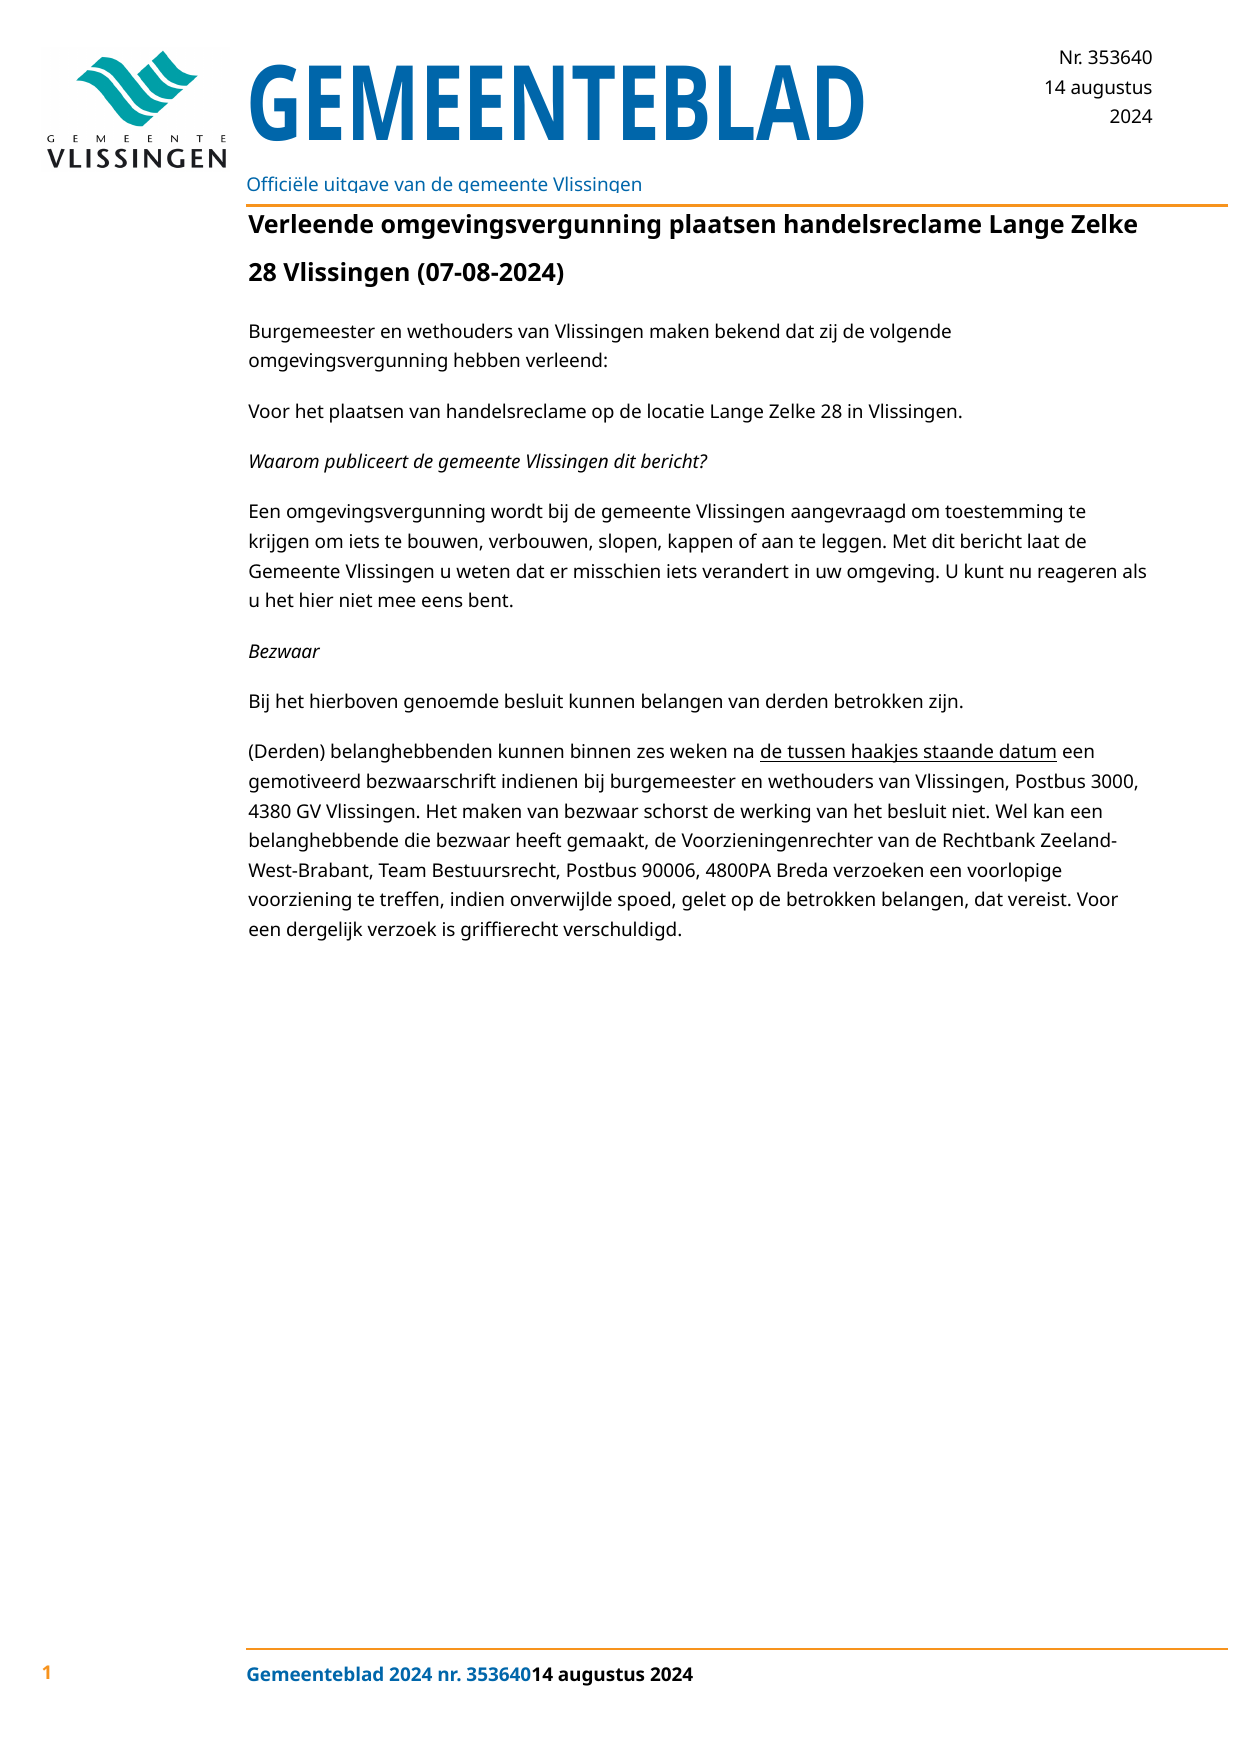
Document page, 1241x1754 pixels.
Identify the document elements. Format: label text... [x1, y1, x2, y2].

text Burgemeester en wethouders van Vlissingen maken bekend dat zij de volgende omgevingsvergunning hebben verleend: [248, 318, 1152, 373]
text Bij het hierboven genoemde besluit kunnen belangen van derden betrokken zijn. [248, 688, 1152, 714]
text Voor het plaatsen van handelsreclame op de locatie Lange Zelke 28 in Vlissingen. [248, 398, 1152, 424]
text (Derden) belanghebbenden kunnen binnen zes weken na de tussen haakjes staande datum een gemotiveerd bezwaarschrift indienen bij burgemeester en wethouders van Vlissingen, Postbus 3000, 4380 GV Vlissingen. Het maken van bezwaar schorst de werking van het besluit niet. Wel kan een belanghebbende die bezwaar heeft gemaakt, de Voorzieningenrechter van de Rechtbank Zeeland-West-Brabant, Team Bestuursrecht, Postbus 90006, 4800PA Breda verzoeken een voorlopige voorziening te treffen, indien onverwijlde spoed, gelet op de betrokken belangen, dat vereist. Voor een dergelijk verzoek is griffierecht verschuldigd. [248, 739, 1152, 942]
text Waarom publiceert de gemeente Vlissingen dit bericht? [248, 448, 1152, 474]
picture [41, 47, 231, 172]
text Een omgevingsvergunning wordt bij de gemeente Vlissingen aangevraagd om toestemming te krijgen om iets te bouwen, verbouwen, slopen, kappen of aan te leggen. Met dit bericht laat de Gemeente Vlissingen u weten dat er misschien iets verandert in uw omgeving. U kunt nu reageren als u het hier niet mee eens bent. [248, 499, 1152, 613]
text Verleende omgevingsvergunning plaatsen handelsreclame Lange Zelke 28 Vlissingen (07-08-2024) [248, 207, 1152, 288]
text Bezwaar [248, 638, 1152, 664]
